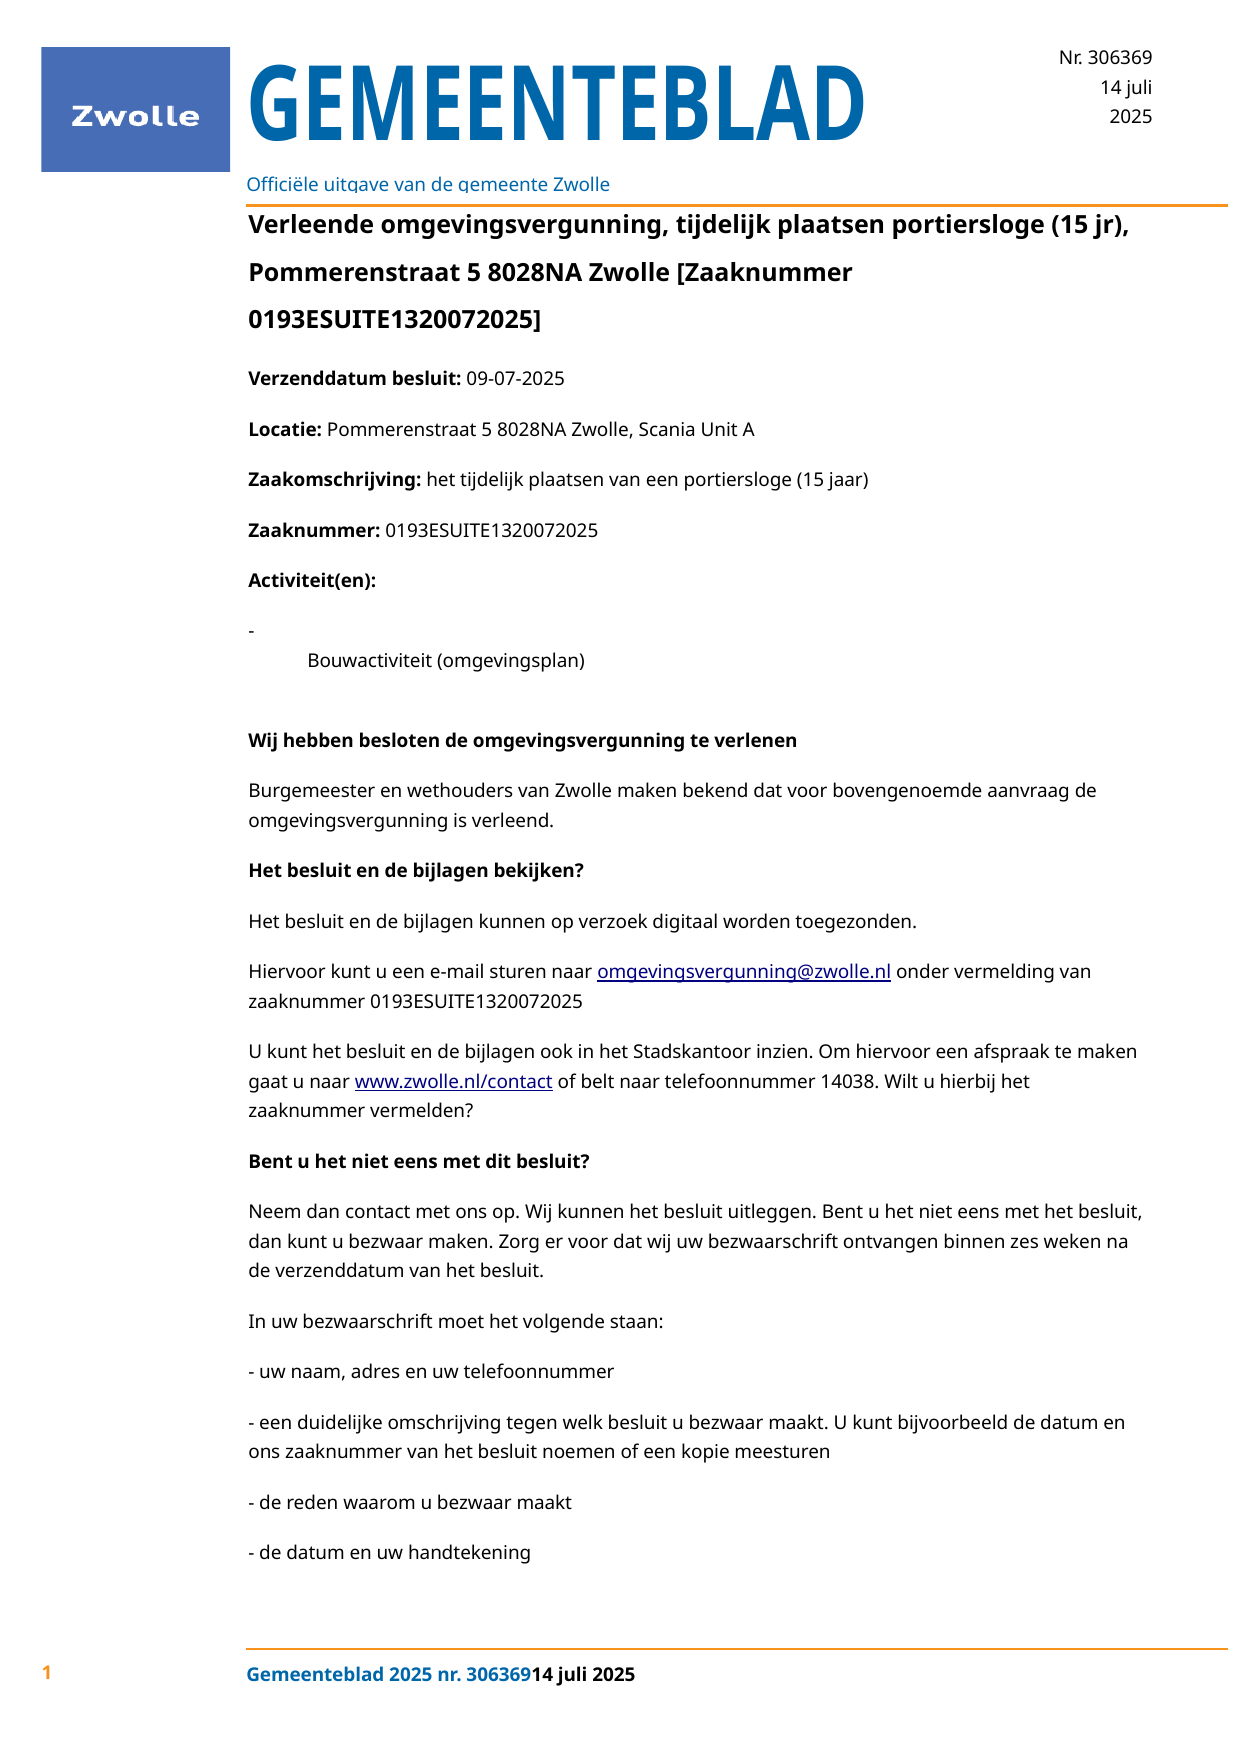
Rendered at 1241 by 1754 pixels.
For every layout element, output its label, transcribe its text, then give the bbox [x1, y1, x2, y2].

text Zaaknummer: 0193ESUITE1320072025 [248, 517, 1152, 542]
text Locatie: Pommerenstraat 5 8028NA Zwolle, Scania Unit A [248, 416, 1152, 442]
text - de datum en uw handtekening [248, 1539, 1152, 1565]
text Hiervoor kunt u een e-mail sturen naar omgevingsvergunning@zwolle.nl onder vermelding van zaaknummer 0193ESUITE1320072025 [248, 958, 1152, 1014]
text Wij hebben besloten de omgevingsvergunning te verlenen [248, 727, 1152, 753]
text - uw naam, adres en uw telefoonnummer [248, 1358, 1152, 1384]
text Verleende omgevingsvergunning, tijdelijk plaatsen portiersloge (15 jr), Pommerenstraat 5 8028NA Zwolle [Zaaknummer 0193ESUITE1320072025] [248, 207, 1152, 336]
text U kunt het besluit en de bijlagen ook in het Stadskantoor inzien. Om hiervoor een afspraak te maken gaat u naar www.zwolle.nl/contact of belt naar telefoonnummer 14038. Wilt u hierbij het zaaknummer vermelden? [248, 1038, 1152, 1123]
text Neem dan contact met ons op. Wij kunnen het besluit uitleggen. Bent u het niet eens met het besluit, dan kunt u bezwaar maken. Zorg er voor dat wij uw bezwaarschrift ontvangen binnen zes weken na de verzenddatum van het besluit. [248, 1198, 1152, 1283]
text - de reden waarom u bezwaar maakt [248, 1489, 1152, 1514]
text Zaakomschrijving: het tijdelijk plaatsen van een portiersloge (15 jaar) [248, 466, 1152, 492]
text Het besluit en de bijlagen bekijken? [248, 858, 1152, 883]
text Burgemeester en wethouders van Zwolle maken bekend dat voor bovengenoemde aanvraag de omgevingsvergunning is verleend. [248, 778, 1152, 833]
text Het besluit en de bijlagen kunnen op verzoek digitaal worden toegezonden. [248, 908, 1152, 934]
text Verzenddatum besluit: 09-07-2025 [248, 366, 1152, 391]
text - een duidelijke omschrijving tegen welk besluit u bezwaar maakt. U kunt bijvoorbeeld de datum en ons zaaknummer van het besluit noemen of een kopie meesturen [248, 1409, 1152, 1464]
text Bent u het niet eens met dit besluit? [248, 1148, 1152, 1174]
picture [41, 47, 231, 172]
text In uw bezwaarschrift moet het volgende staan: [248, 1308, 1152, 1334]
text Activiteit(en): [248, 567, 1152, 593]
list Bouwactiviteit (omgevingsplan) [248, 647, 1152, 673]
